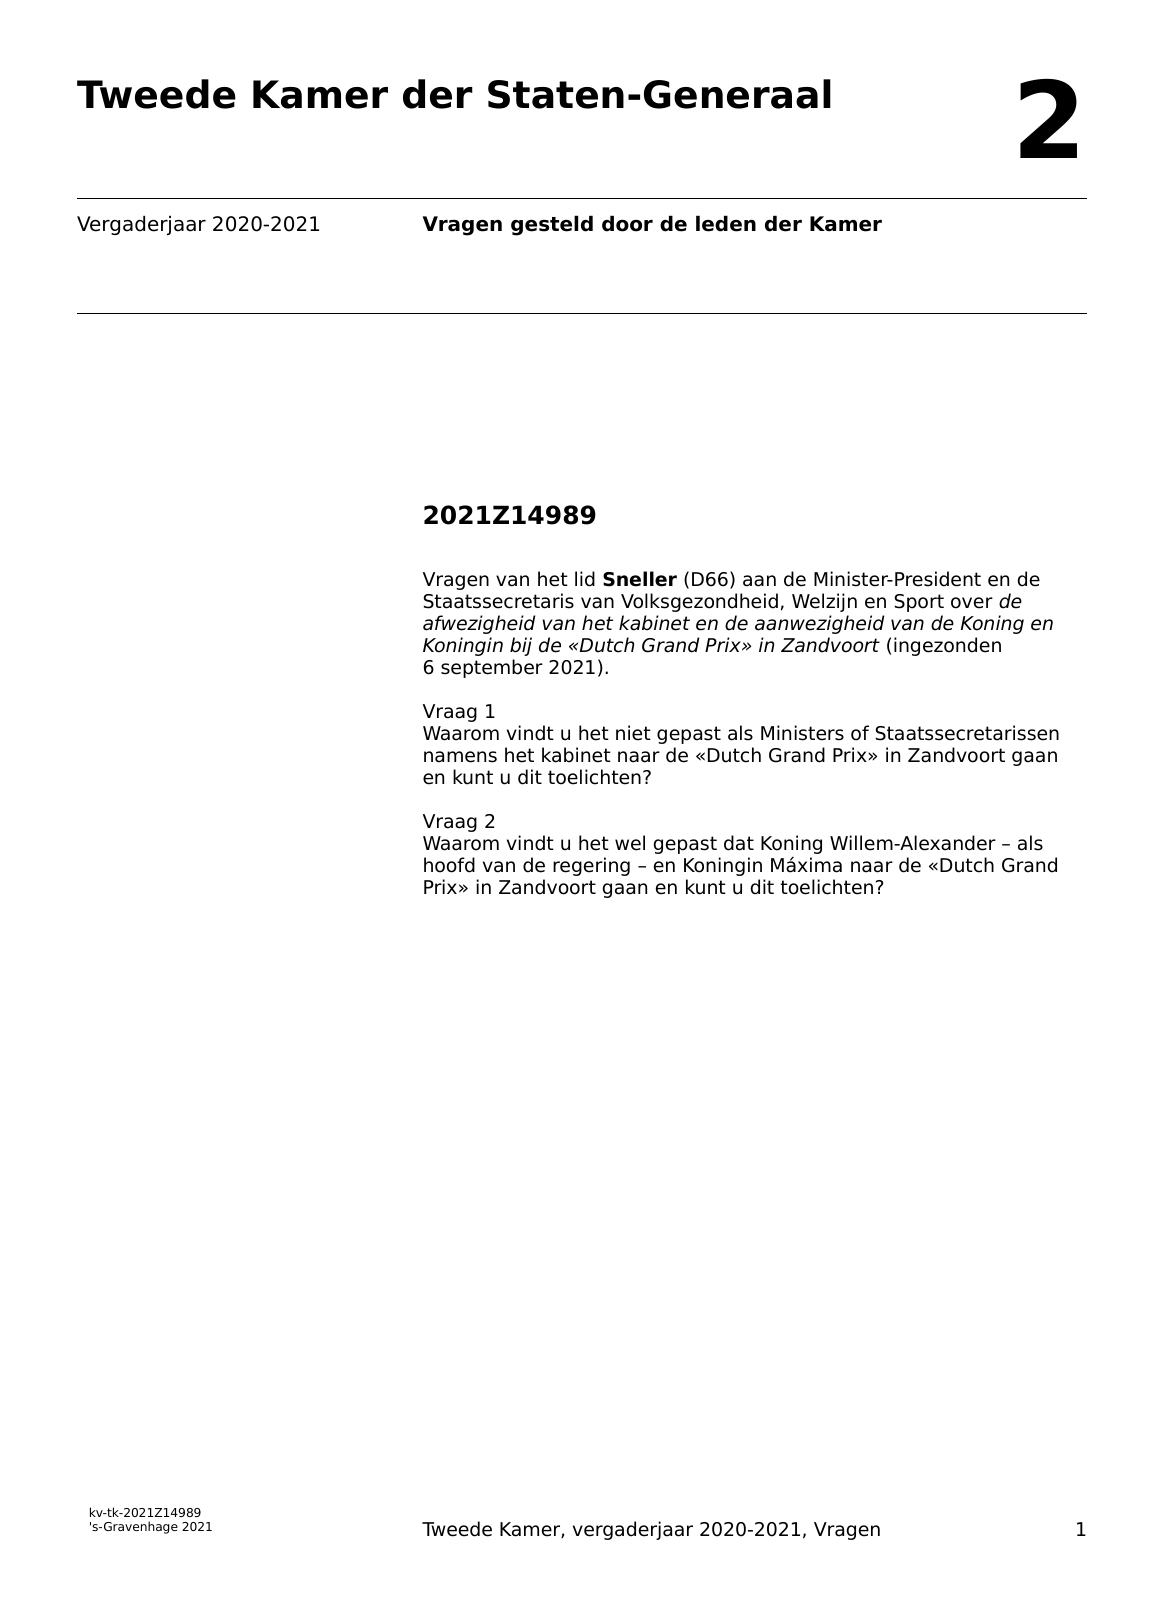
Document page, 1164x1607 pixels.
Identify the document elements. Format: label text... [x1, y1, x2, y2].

text Waarom vindt u het niet gepast als Ministers of Staatssecretarissen namens het kabinet naar de «Dutch Grand Prix» in Zandvoort gaan en kunt u dit toelichten? [422, 723, 1087, 789]
table_header 2 [886, 59, 1087, 198]
text Waarom vindt u het wel gepast dat Koning Willem-Alexander – als hoofd van de regering – en Koningin Máxima naar de «Dutch Grand Prix» in Zandvoort gaan en kunt u dit toelichten? [422, 833, 1087, 899]
text kv-tk-2021Z14989 [88, 1506, 323, 1520]
text Vraag 1 [422, 701, 1087, 723]
table_cell Vergaderjaar 2020-2021 [77, 199, 422, 313]
text Vraag 2 [422, 811, 1087, 833]
table_cell Vragen gesteld door de leden der Kamer [422, 199, 1087, 313]
table_header Tweede Kamer der Staten-Generaal [77, 59, 886, 198]
text 's-Gravenhage 2021 [88, 1520, 323, 1534]
text 2021Z14989 [422, 501, 1087, 531]
text Vragen van het lid Sneller (D66) aan de Minister-President en de Staatssecretaris van Volksgezondheid, Welzijn en Sport over de afwezigheid van het kabinet en de aanwezigheid van de Koning en Koningin bij de «Dutch Grand Prix» in Zandvoort (ingezonden 6 september 2021). [422, 569, 1087, 679]
